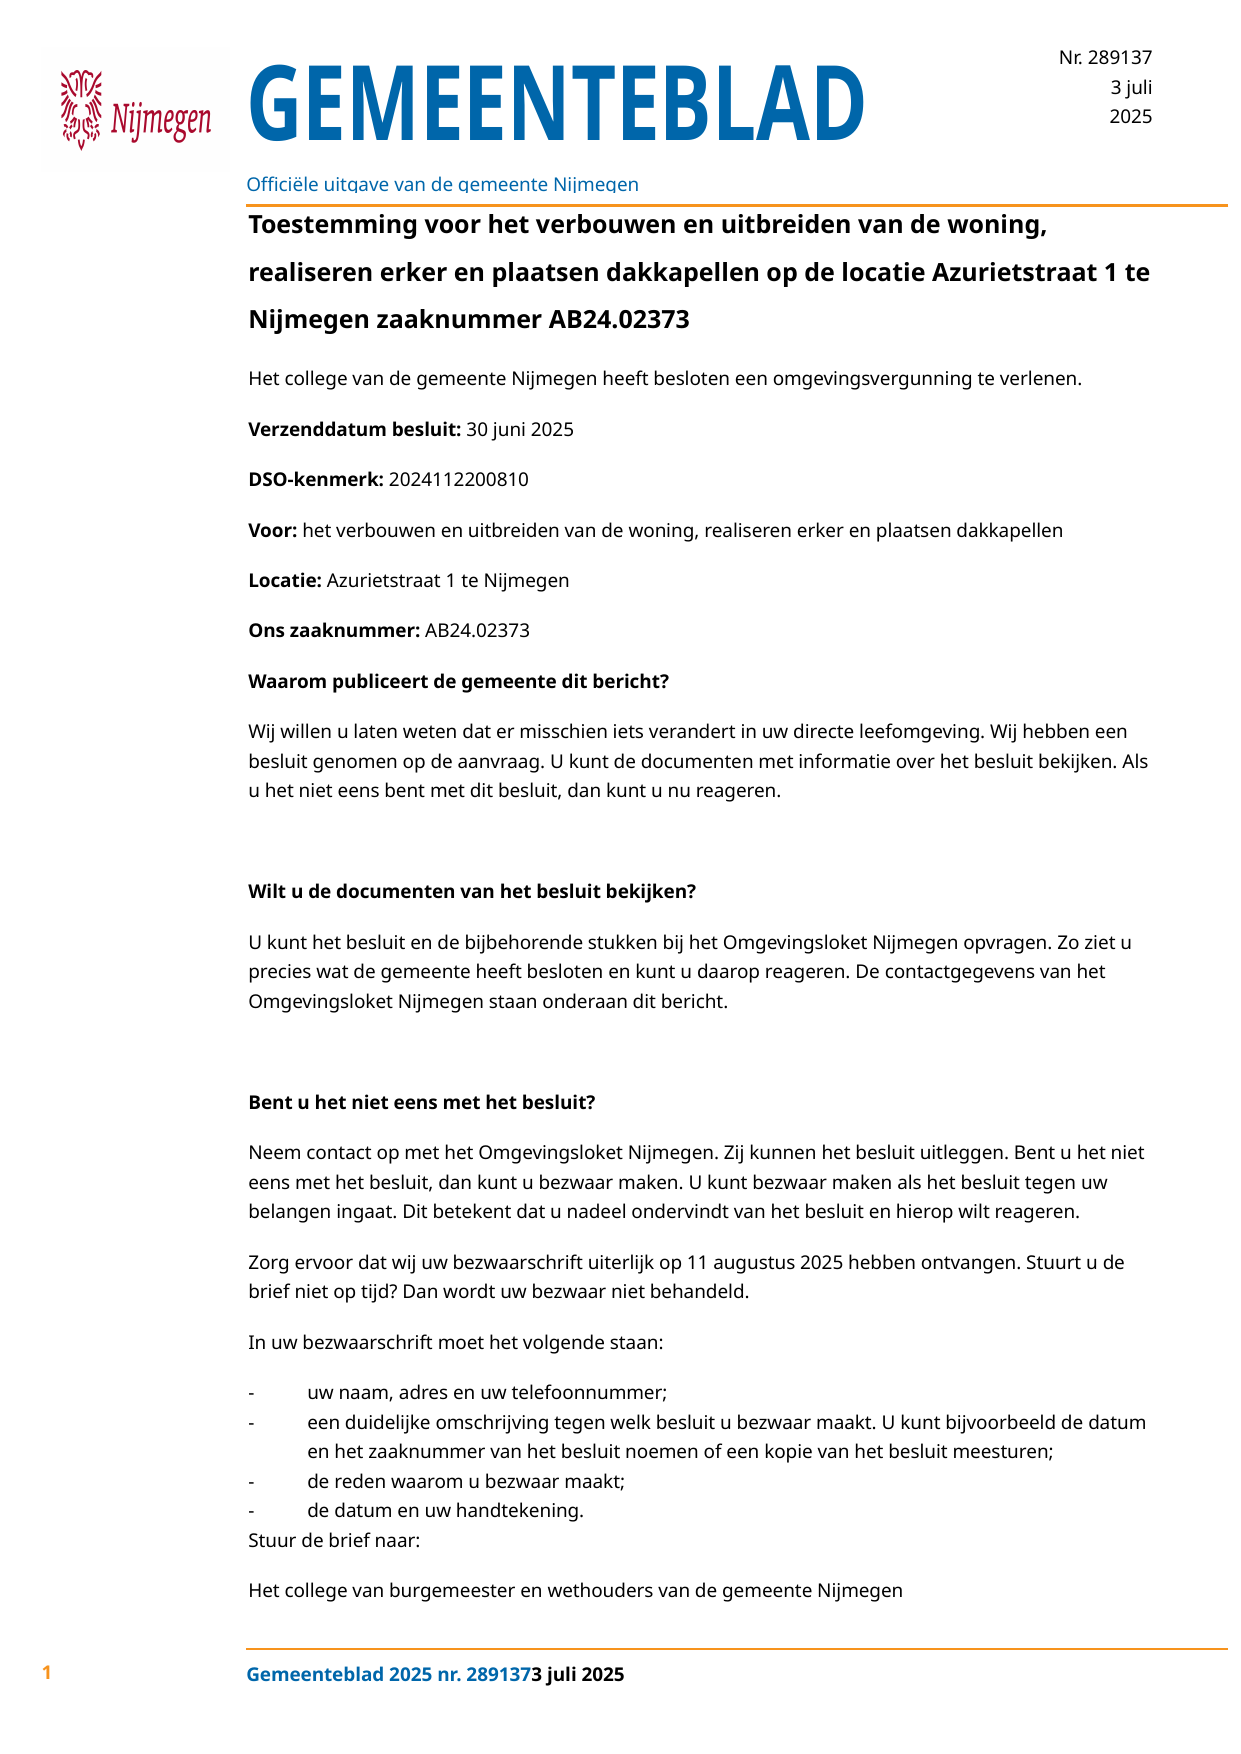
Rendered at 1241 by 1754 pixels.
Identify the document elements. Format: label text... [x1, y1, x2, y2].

list de datum en uw handtekening. [248, 1498, 1152, 1523]
list uw naam, adres en uw telefoonnummer; [248, 1379, 1152, 1405]
list een duidelijke omschrijving tegen welk besluit u bezwaar maakt. U kunt bijvoorbeeld de datum en het zaaknummer van het besluit noemen of een kopie van het besluit meesturen; [248, 1409, 1152, 1464]
text DSO-kenmerk: 2024112200810 [248, 466, 1152, 492]
text Stuur de brief naar: [248, 1527, 1152, 1553]
text Toestemming voor het verbouwen en uitbreiden van de woning, realiseren erker en plaatsen dakkapellen op de locatie Azurietstraat 1 te Nijmegen zaaknummer AB24.02373 [248, 207, 1152, 336]
text Neem contact op met het Omgevingsloket Nijmegen. Zij kunnen het besluit uitleggen. Bent u het niet eens met het besluit, dan kunt u bezwaar maken. U kunt bezwaar maken als het besluit tegen uw belangen ingaat. Dit betekent dat u nadeel ondervindt van het besluit en hierop wilt reageren. [248, 1139, 1152, 1224]
text Het college van de gemeente Nijmegen heeft besloten een omgevingsvergunning te verlenen. [248, 366, 1152, 391]
text U kunt het besluit en de bijbehorende stukken bij het Omgevingsloket Nijmegen opvragen. Zo ziet u precies wat de gemeente heeft besloten en kunt u daarop reageren. De contactgegevens van het Omgevingsloket Nijmegen staan onderaan dit bericht. [248, 929, 1152, 1014]
list de reden waarom u bezwaar maakt; [248, 1468, 1152, 1494]
text Voor: het verbouwen en uitbreiden van de woning, realiseren erker en plaatsen dakkapellen [248, 517, 1152, 542]
text Ons zaaknummer: AB24.02373 [248, 618, 1152, 643]
text Zorg ervoor dat wij uw bezwaarschrift uiterlijk op 11 augustus 2025 hebben ontvangen. Stuurt u de brief niet op tijd? Dan wordt uw bezwaar niet behandeld. [248, 1249, 1152, 1304]
text In uw bezwaarschrift moet het volgende staan: [248, 1329, 1152, 1354]
text Waarom publiceert de gemeente dit bericht? [248, 668, 1152, 694]
text Wij willen u laten weten dat er misschien iets verandert in uw directe leefomgeving. Wij hebben een besluit genomen op de aanvraag. U kunt de documenten met informatie over het besluit bekijken. Als u het niet eens bent met dit besluit, dan kunt u nu reageren. [248, 718, 1152, 803]
text Wilt u de documenten van het besluit bekijken? [248, 878, 1152, 904]
text Locatie: Azurietstraat 1 te Nijmegen [248, 567, 1152, 593]
picture [41, 47, 231, 172]
text Het college van burgemeester en wethouders van de gemeente Nijmegen [248, 1578, 1152, 1603]
text Verzenddatum besluit: 30 juni 2025 [248, 416, 1152, 442]
text Bent u het niet eens met het besluit? [248, 1089, 1152, 1114]
